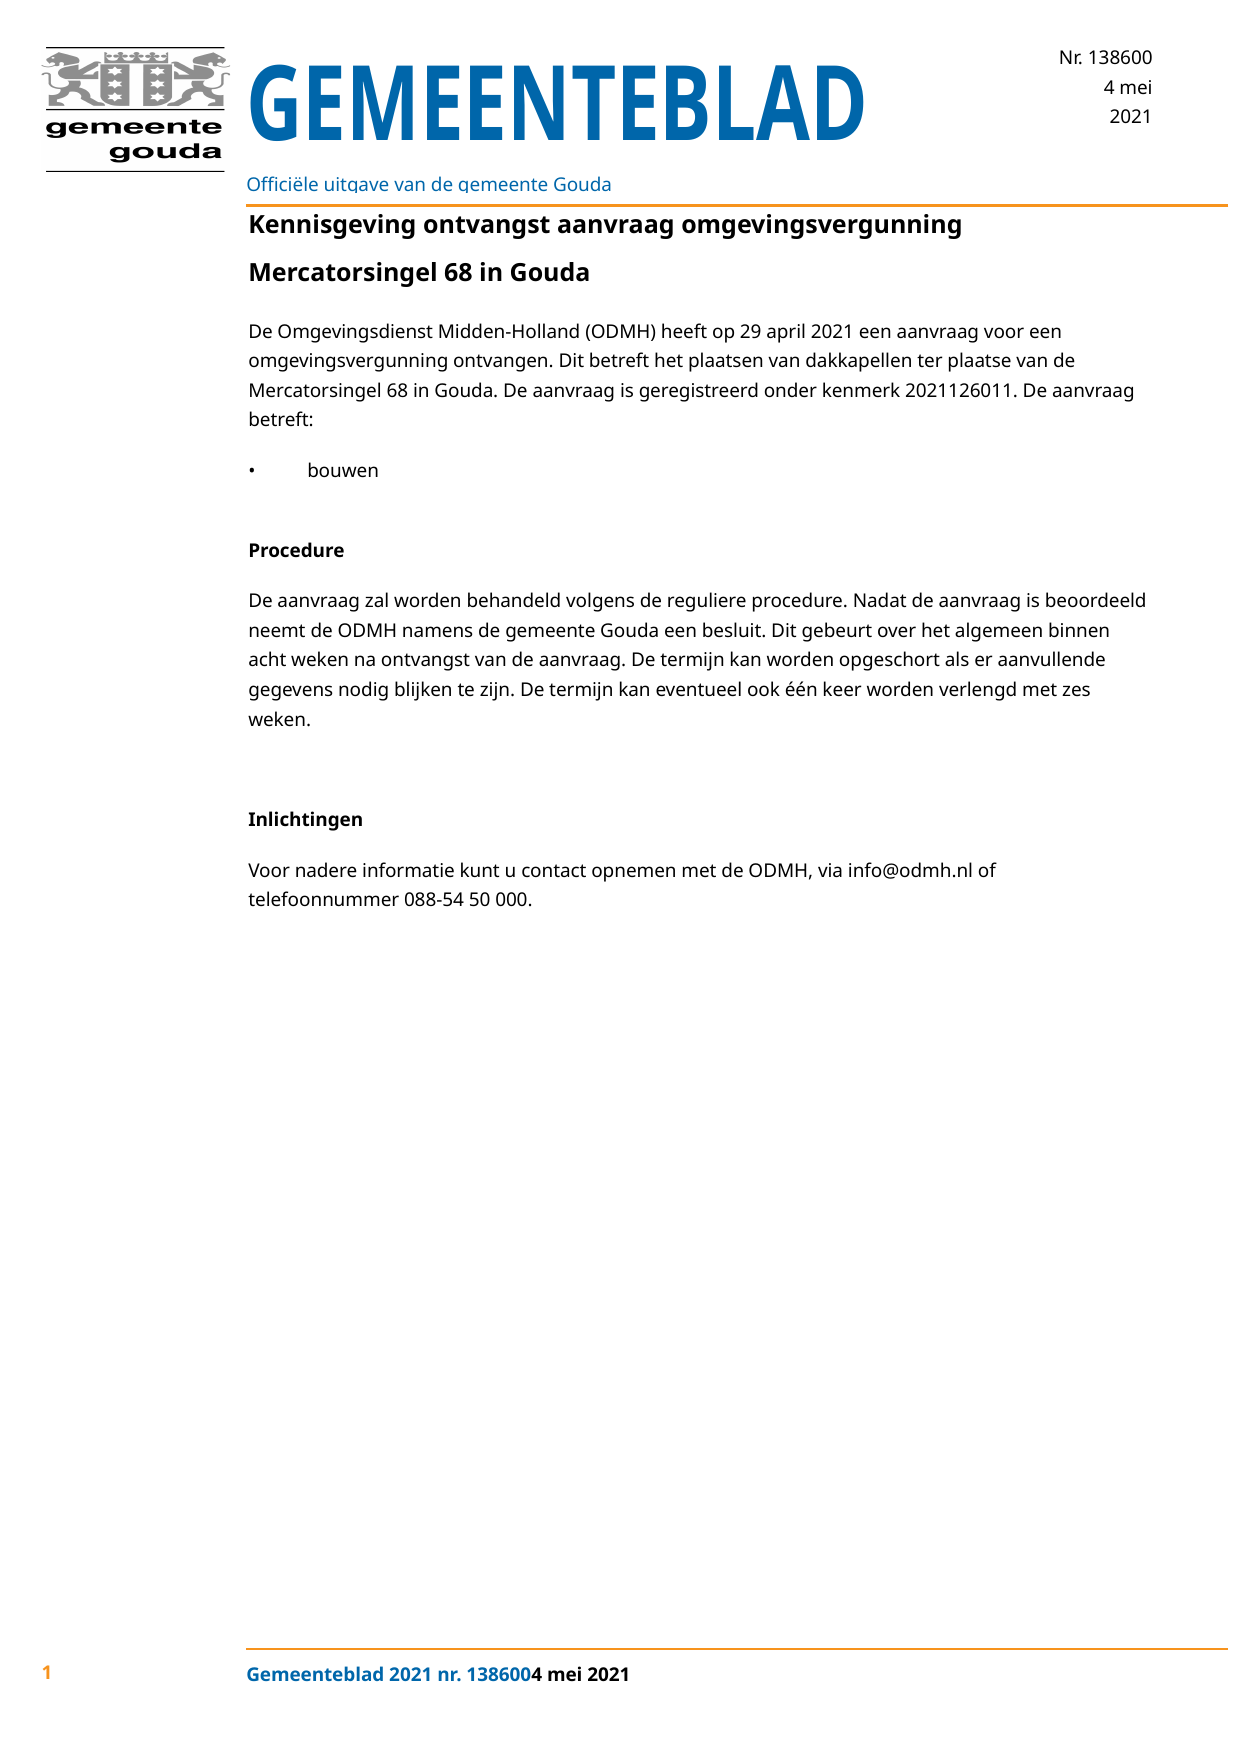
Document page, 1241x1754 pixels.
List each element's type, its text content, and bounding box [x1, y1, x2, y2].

text De Omgevingsdienst Midden-Holland (ODMH) heeft op 29 april 2021 een aanvraag voor een omgevingsvergunning ontvangen. Dit betreft het plaatsen van dakkapellen ter plaatse van de Mercatorsingel 68 in Gouda. De aanvraag is geregistreerd onder kenmerk 2021126011. De aanvraag betreft: [248, 318, 1152, 432]
picture [41, 47, 231, 172]
text De aanvraag zal worden behandeld volgens de reguliere procedure. Nadat de aanvraag is beoordeeld neemt de ODMH namens de gemeente Gouda een besluit. Dit gebeurt over het algemeen binnen acht weken na ontvangst van de aanvraag. De termijn kan worden opgeschort als er aanvullende gegevens nodig blijken te zijn. De termijn kan eventueel ook één keer worden verlengd met zes weken. [248, 587, 1152, 732]
text Kennisgeving ontvangst aanvraag omgevingsvergunning Mercatorsingel 68 in Gouda [248, 207, 1152, 288]
text Procedure [248, 537, 1152, 563]
text Inlichtingen [248, 807, 1152, 832]
text Voor nadere informatie kunt u contact opnemen met de ODMH, via info@odmh.nl of telefoonnummer 088-54 50 000. [248, 857, 1152, 912]
list bouwen [248, 457, 1152, 483]
